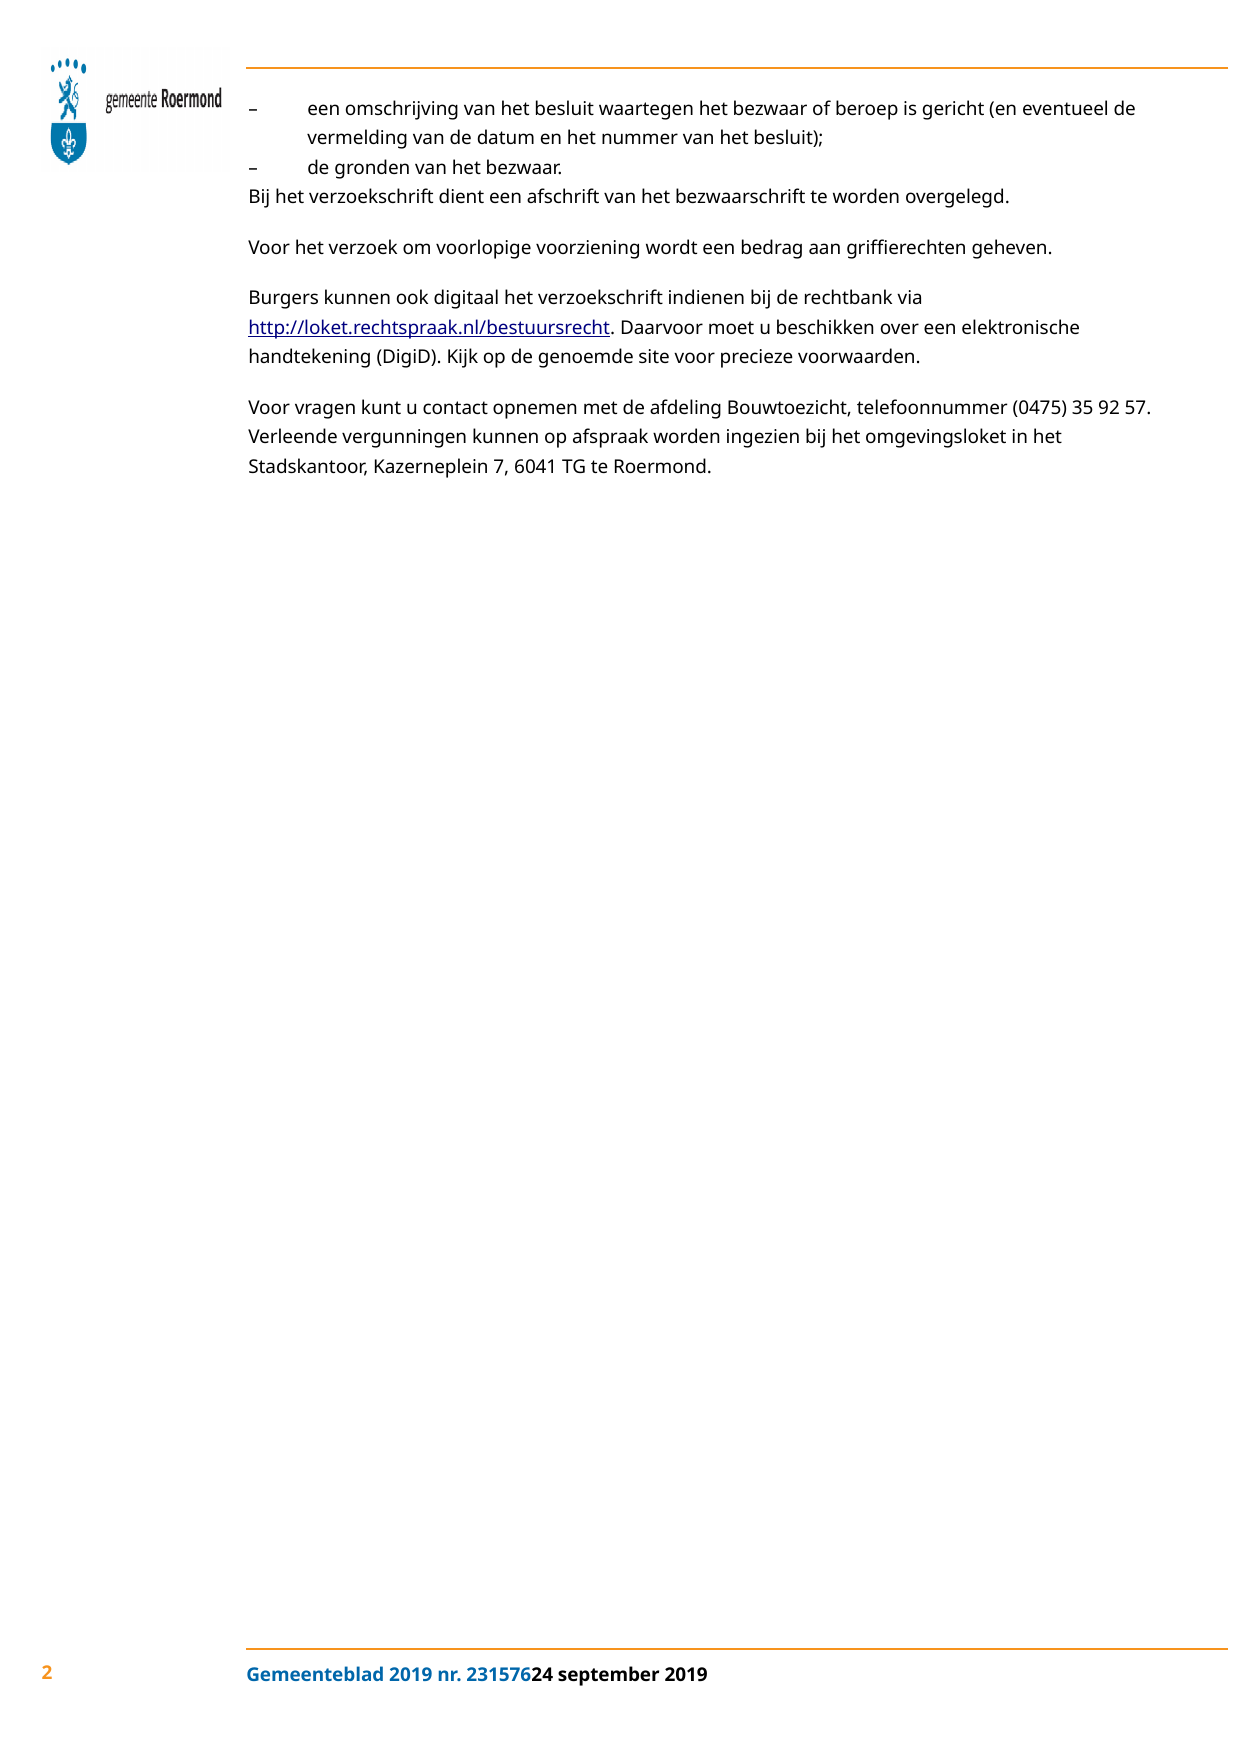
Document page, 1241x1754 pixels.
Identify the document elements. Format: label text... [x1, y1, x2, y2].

text Burgers kunnen ook digitaal het verzoekschrift indienen bij de rechtbank via http://loket.rechtspraak.nl/bestuursrecht. Daarvoor moet u beschikken over een elektronische handtekening (DigiD). Kijk op de genoemde site voor precieze voorwaarden. [248, 284, 1152, 369]
text Bij het verzoekschrift dient een afschrift van het bezwaarschrift te worden overgelegd. [248, 183, 1152, 209]
list een omschrijving van het besluit waartegen het bezwaar of beroep is gericht (en eventueel de vermelding van de datum en het nummer van het besluit); [248, 95, 1152, 150]
text Voor vragen kunt u contact opnemen met de afdeling Bouwtoezicht, telefoonnummer (0475) 35 92 57. Verleende vergunningen kunnen op afspraak worden ingezien bij het omgevingsloket in het Stadskantoor, Kazerneplein 7, 6041 TG te Roermond. [248, 394, 1152, 479]
text Voor het verzoek om voorlopige voorziening wordt een bedrag aan griffierechten geheven. [248, 234, 1152, 260]
picture [41, 47, 231, 172]
list de gronden van het bezwaar. [248, 154, 1152, 180]
